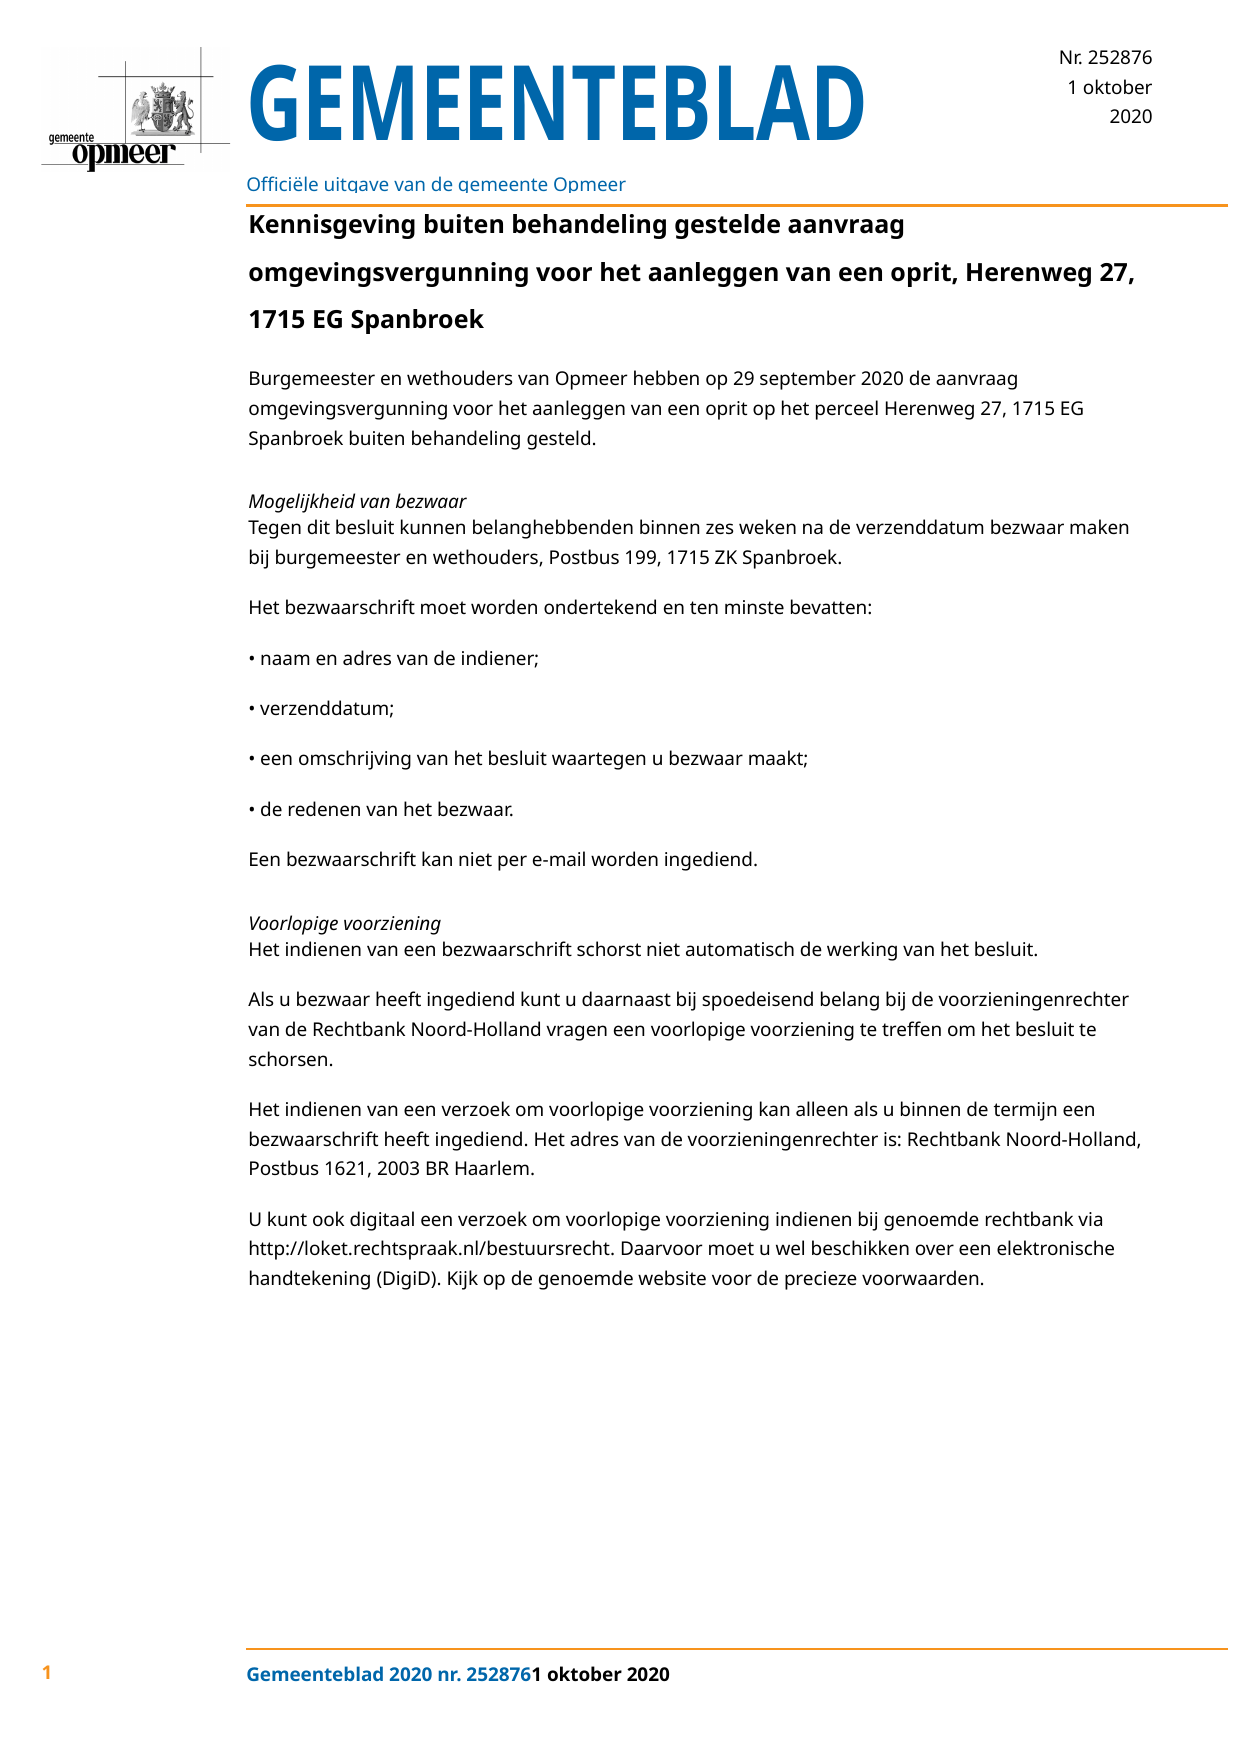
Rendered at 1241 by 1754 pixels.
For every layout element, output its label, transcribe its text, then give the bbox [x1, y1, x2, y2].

text • de redenen van het bezwaar. [248, 796, 1152, 822]
picture [41, 47, 231, 172]
text Kennisgeving buiten behandeling gestelde aanvraag omgevingsvergunning voor het aanleggen van een oprit, Herenweg 27, 1715 EG Spanbroek [248, 207, 1152, 336]
text • naam en adres van de indiener; [248, 645, 1152, 671]
text Voorlopige voorziening [248, 910, 1152, 936]
text Het bezwaarschrift moet worden ondertekend en ten minste bevatten: [248, 594, 1152, 620]
text Mogelijkheid van bezwaar [248, 489, 1152, 514]
text U kunt ook digitaal een verzoek om voorlopige voorziening indienen bij genoemde rechtbank via http://loket.rechtspraak.nl/bestuursrecht. Daarvoor moet u wel beschikken over een elektronische handtekening (DigiD). Kijk op de genoemde website voor de precieze voorwaarden. [248, 1206, 1152, 1291]
text • een omschrijving van het besluit waartegen u bezwaar maakt; [248, 746, 1152, 771]
text Het indienen van een bezwaarschrift schorst niet automatisch de werking van het besluit. [248, 936, 1152, 962]
text Tegen dit besluit kunnen belanghebbenden binnen zes weken na de verzenddatum bezwaar maken bij burgemeester en wethouders, Postbus 199, 1715 ZK Spanbroek. [248, 514, 1152, 570]
text • verzenddatum; [248, 695, 1152, 721]
text Burgemeester en wethouders van Opmeer hebben op 29 september 2020 de aanvraag omgevingsvergunning voor het aanleggen van een oprit op het perceel Herenweg 27, 1715 EG Spanbroek buiten behandeling gesteld. [248, 366, 1152, 450]
text Het indienen van een verzoek om voorlopige voorziening kan alleen als u binnen de termijn een bezwaarschrift heeft ingediend. Het adres van de voorzieningenrechter is: Rechtbank Noord-Holland, Postbus 1621, 2003 BR Haarlem. [248, 1096, 1152, 1181]
text Als u bezwaar heeft ingediend kunt u daarnaast bij spoedeisend belang bij de voorzieningenrechter van de Rechtbank Noord-Holland vragen een voorlopige voorziening te treffen om het besluit te schorsen. [248, 987, 1152, 1071]
text Een bezwaarschrift kan niet per e-mail worden ingediend. [248, 846, 1152, 872]
